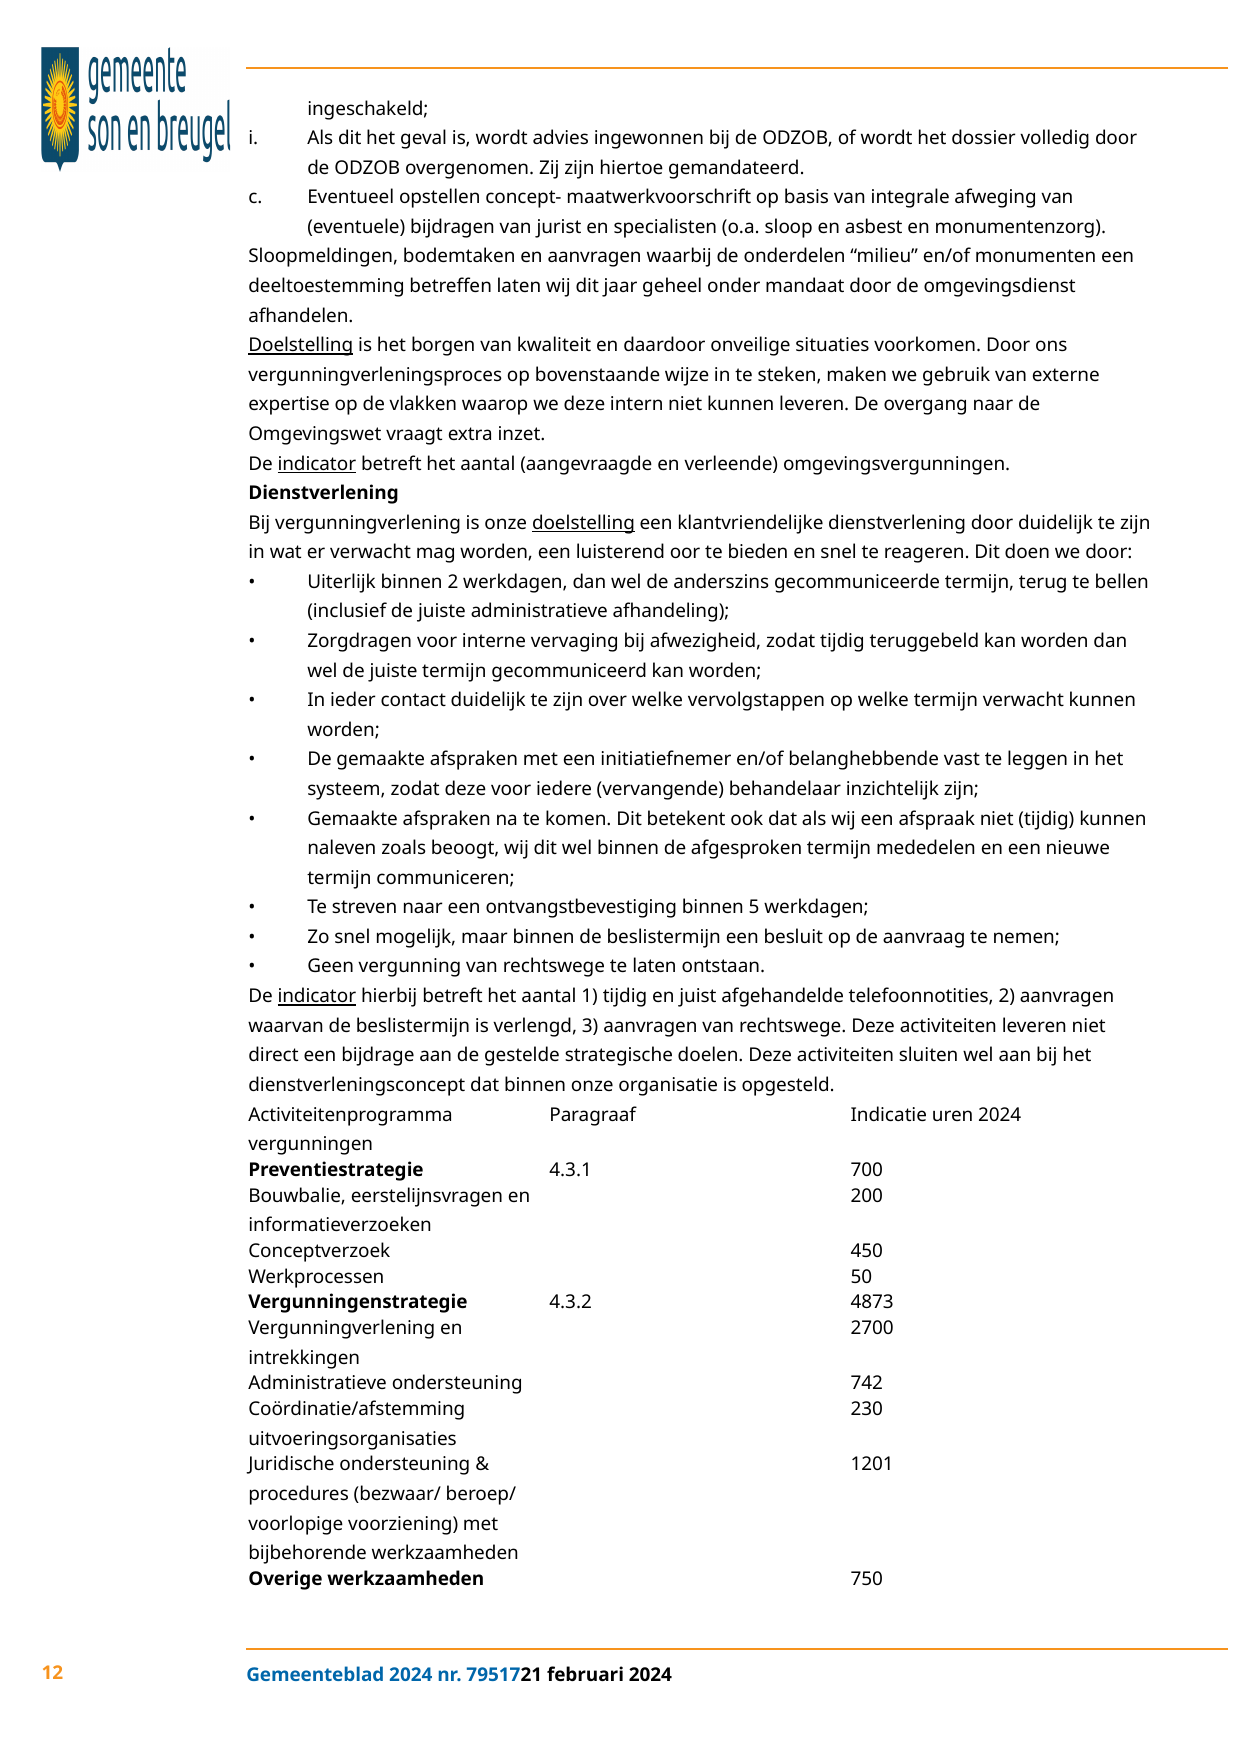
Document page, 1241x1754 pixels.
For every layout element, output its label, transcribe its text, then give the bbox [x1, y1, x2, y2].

table_cell [549, 1182, 850, 1237]
table_header Paragraaf [549, 1101, 850, 1156]
table_cell [549, 1263, 850, 1288]
text De indicator hierbij betreft het aantal 1) tijdig en juist afgehandelde telefoonnotities, 2) aanvragen waarvan de beslistermijn is verlengd, 3) aanvragen van rechtswege. Deze activiteiten leveren niet direct een bijdrage aan de gestelde strategische doelen. Deze activiteiten sluiten wel aan bij het dienstverleningsconcept dat binnen onze organisatie is opgesteld. [248, 982, 1152, 1097]
list Gemaakte afspraken na te komen. Dit betekent ook dat als wij een afspraak niet (tijdig) kunnen naleven zoals beoogt, wij dit wel binnen de afgesproken termijn mededelen en een nieuwe termijn communiceren; [248, 805, 1152, 890]
table_cell 200 [850, 1182, 1152, 1237]
table_cell Juridische ondersteuning & procedures (bezwaar/ beroep/ voorlopige voorziening) met bijbehorende werkzaamheden [248, 1451, 549, 1565]
list De gemaakte afspraken met een initiatiefnemer en/of belanghebbende vast te leggen in het systeem, zodat deze voor iedere (vervangende) behandelaar inzichtelijk zijn; [248, 746, 1152, 801]
list Uiterlijk binnen 2 werkdagen, dan wel de anderszins gecommuniceerde termijn, terug te bellen (inclusief de juiste administratieve afhandeling); [248, 568, 1152, 623]
table_cell 4873 [850, 1289, 1152, 1314]
table_cell [549, 1565, 850, 1591]
table_cell 4.3.1 [549, 1156, 850, 1182]
text Dienstverlening [248, 479, 1152, 505]
table_cell Vergunningverlening en intrekkingen [248, 1314, 549, 1369]
text Sloopmeldingen, bodemtaken en aanvragen waarbij de onderdelen “milieu” en/of monumenten een deeltoestemming betreffen laten wij dit jaar geheel onder mandaat door de omgevingsdienst afhandelen. [248, 243, 1152, 328]
table_cell [549, 1237, 850, 1263]
table_cell [549, 1395, 850, 1451]
text De indicator betreft het aantal (aangevraagde en verleende) omgevingsvergunningen. [248, 450, 1152, 476]
table_cell 742 [850, 1370, 1152, 1395]
list Geen vergunning van rechtswege te laten ontstaan. [248, 953, 1152, 978]
table_header Activiteitenprogramma vergunningen [248, 1101, 549, 1156]
picture [41, 47, 231, 172]
table_cell Werkprocessen [248, 1263, 549, 1288]
table_cell Coördinatie/afstemming uitvoeringsorganisaties [248, 1395, 549, 1451]
text Doelstelling is het borgen van kwaliteit en daardoor onveilige situaties voorkomen. Door ons vergunningverleningsproces op bovenstaande wijze in te steken, maken we gebruik van externe expertise op de vlakken waarop we deze intern niet kunnen leveren. De overgang naar de Omgevingswet vraagt extra inzet. [248, 331, 1152, 446]
table_cell 450 [850, 1237, 1152, 1263]
table_cell 750 [850, 1565, 1152, 1591]
table_cell Preventiestrategie [248, 1156, 549, 1182]
table_cell 4.3.2 [549, 1289, 850, 1314]
list Zorgdragen voor interne vervaging bij afwezigheid, zodat tijdig teruggebeld kan worden dan wel de juiste termijn gecommuniceerd kan worden; [248, 627, 1152, 683]
text Bij vergunningverlening is onze doelstelling een klantvriendelijke dienstverlening door duidelijk te zijn in wat er verwacht mag worden, een luisterend oor te bieden en snel te reageren. Dit doen we door: [248, 509, 1152, 564]
table_cell Bouwbalie, eerstelijnsvragen en informatieverzoeken [248, 1182, 549, 1237]
table_cell 2700 [850, 1314, 1152, 1369]
table_cell [549, 1370, 850, 1395]
table_header Indicatie uren 2024 [850, 1101, 1152, 1156]
list Zo snel mogelijk, maar binnen de beslistermijn een besluit op de aanvraag te nemen; [248, 923, 1152, 949]
table_cell Conceptverzoek [248, 1237, 549, 1263]
table_cell Overige werkzaamheden [248, 1565, 549, 1591]
table_cell 50 [850, 1263, 1152, 1288]
list Te streven naar een ontvangstbevestiging binnen 5 werkdagen; [248, 893, 1152, 919]
list ingeschakeld; [248, 95, 1152, 121]
table_cell [549, 1451, 850, 1565]
table_cell Vergunningenstrategie [248, 1289, 549, 1314]
table_cell 1201 [850, 1451, 1152, 1565]
list In ieder contact duidelijk te zijn over welke vervolgstappen op welke termijn verwacht kunnen worden; [248, 686, 1152, 742]
table_cell Administratieve ondersteuning [248, 1370, 549, 1395]
list Als dit het geval is, wordt advies ingewonnen bij de ODZOB, of wordt het dossier volledig door de ODZOB overgenomen. Zij zijn hiertoe gemandateerd. [248, 124, 1152, 180]
table_cell 230 [850, 1395, 1152, 1451]
table_cell [549, 1314, 850, 1369]
list Eventueel opstellen concept- maatwerkvoorschrift op basis van integrale afweging van (eventuele) bijdragen van jurist en specialisten (o.a. sloop en asbest en monumentenzorg). [248, 183, 1152, 239]
table_cell 700 [850, 1156, 1152, 1182]
